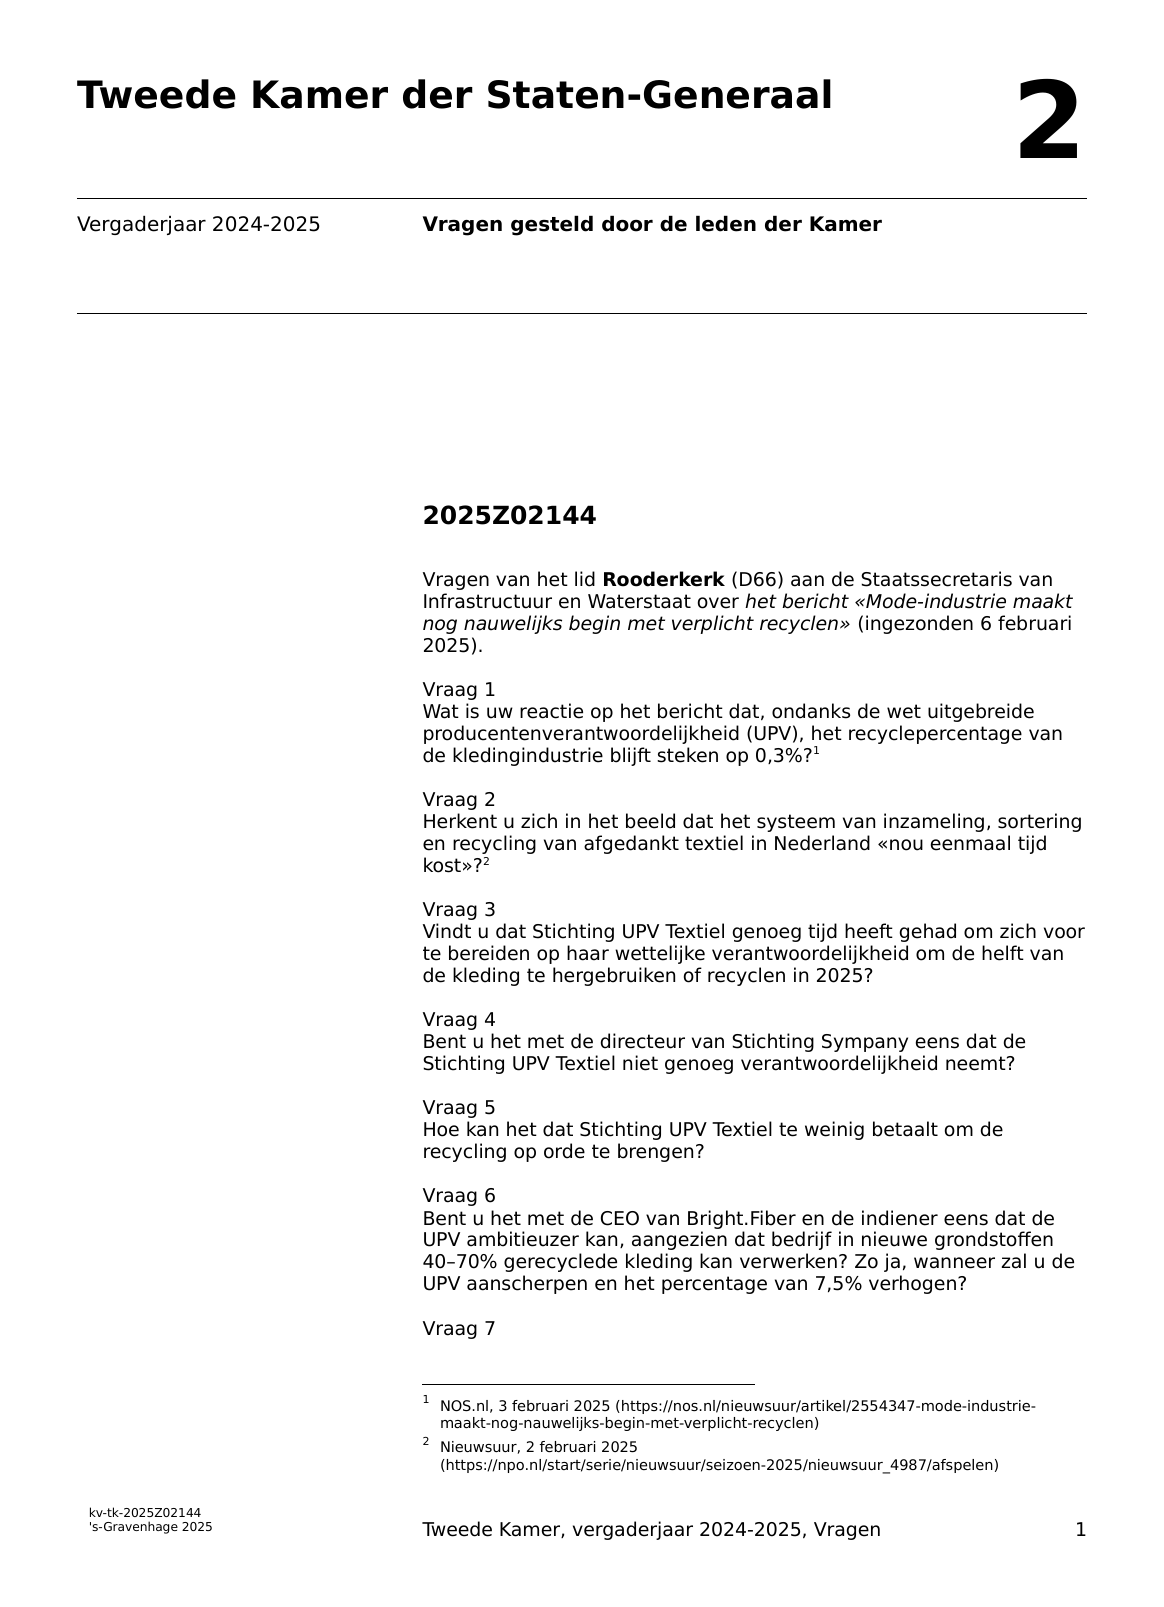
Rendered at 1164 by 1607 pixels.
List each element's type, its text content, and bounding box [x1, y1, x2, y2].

text Nieuwsuur, 2 februari 2025 (https://npo.nl/start/serie/nieuwsuur/seizoen-2025/nieuwsuur_4987/afspelen) [422, 1435, 1087, 1474]
text Vragen van het lid Rooderkerk (D66) aan de Staatssecretaris van Infrastructuur en Waterstaat over het bericht «Mode-industrie maakt nog nauwelijks begin met verplicht recyclen» (ingezonden 6 februari 2025). [422, 569, 1087, 657]
text 2025Z02144 [422, 501, 1087, 531]
text 's-Gravenhage 2025 [88, 1520, 323, 1534]
text Vraag 1 [422, 679, 1087, 701]
text Vraag 7 [422, 1317, 1087, 1339]
text Herkent u zich in het beeld dat het systeem van inzameling, sortering en recycling van afgedankt textiel in Nederland «nou eenmaal tijd kost»? [422, 811, 1087, 877]
text Vraag 5 [422, 1097, 1087, 1119]
text Vraag 2 [422, 789, 1087, 811]
text Vindt u dat Stichting UPV Textiel genoeg tijd heeft gehad om zich voor te bereiden op haar wettelijke verantwoordelijkheid om de helft van de kleding te hergebruiken of recyclen in 2025? [422, 921, 1087, 987]
table_header Tweede Kamer der Staten-Generaal [77, 59, 886, 198]
text Vraag 4 [422, 1009, 1087, 1031]
text NOS.nl, 3 februari 2025 (https://nos.nl/nieuwsuur/artikel/2554347-mode-industrie-maakt-nog-nauwelijks-begin-met-verplicht-recyclen) [422, 1393, 1087, 1432]
text kv-tk-2025Z02144 [88, 1506, 323, 1520]
table_cell Vragen gesteld door de leden der Kamer [422, 199, 1087, 313]
table_header 2 [886, 59, 1087, 198]
text Wat is uw reactie op het bericht dat, ondanks de wet uitgebreide producentenverantwoordelijkheid (UPV), het recyclepercentage van de kledingindustrie blijft steken op 0,3%? [422, 701, 1087, 767]
text Vraag 6 [422, 1185, 1087, 1207]
text Bent u het met de directeur van Stichting Sympany eens dat de Stichting UPV Textiel niet genoeg verantwoordelijkheid neemt? [422, 1031, 1087, 1075]
text Hoe kan het dat Stichting UPV Textiel te weinig betaalt om de recycling op orde te brengen? [422, 1119, 1087, 1163]
table_cell Vergaderjaar 2024-2025 [77, 199, 422, 313]
text Vraag 3 [422, 899, 1087, 921]
text Bent u het met de CEO van Bright.Fiber en de indiener eens dat de UPV ambitieuzer kan, aangezien dat bedrijf in nieuwe grondstoffen 40–70% gerecyclede kleding kan verwerken? Zo ja, wanneer zal u de UPV aanscherpen en het percentage van 7,5% verhogen? [422, 1207, 1087, 1295]
